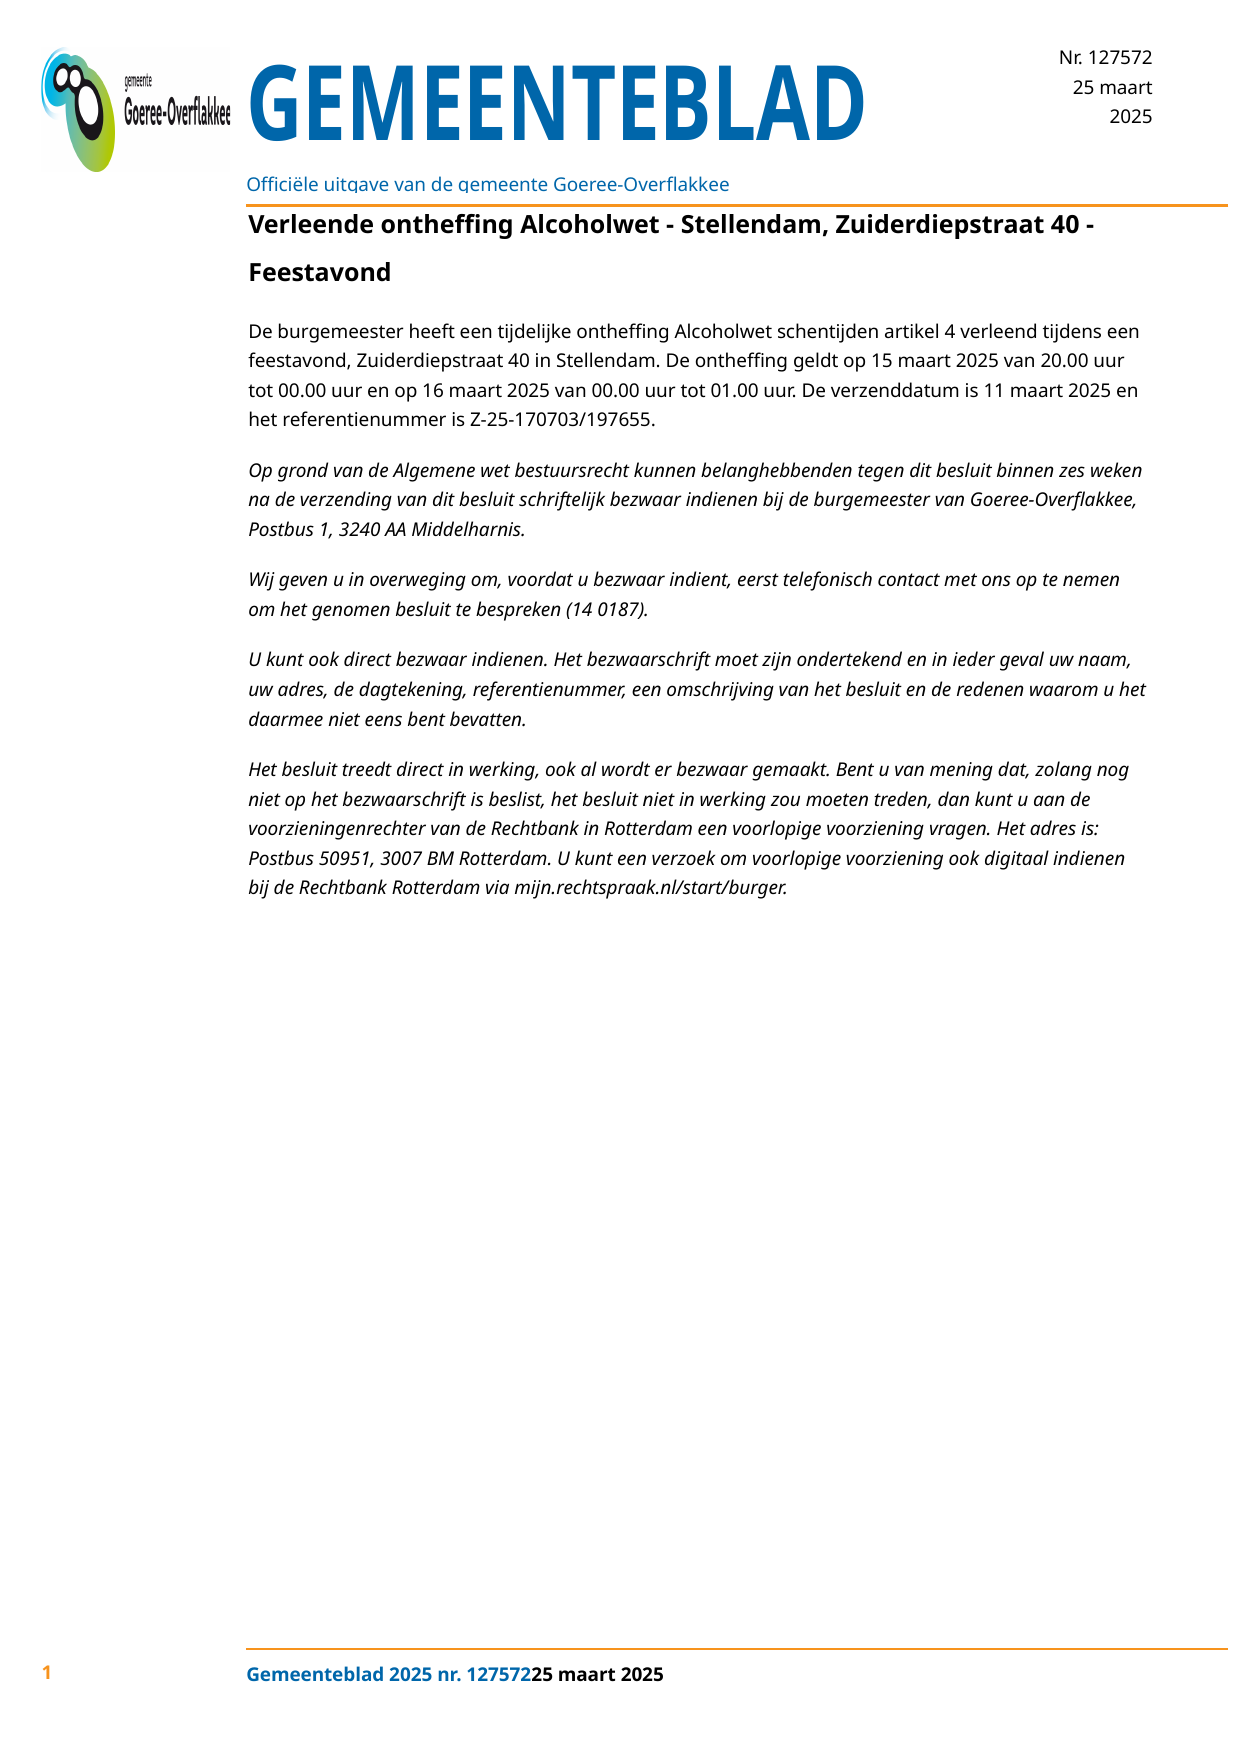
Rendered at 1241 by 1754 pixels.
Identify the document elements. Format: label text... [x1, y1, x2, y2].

text Op grond van de Algemene wet bestuursrecht kunnen belanghebbenden tegen dit besluit binnen zes weken na de verzending van dit besluit schriftelijk bezwaar indienen bij de burgemeester van Goeree-Overflakkee, Postbus 1, 3240 AA Middelharnis. [248, 457, 1152, 542]
text U kunt ook direct bezwaar indienen. Het bezwaarschrift moet zijn ondertekend en in ieder geval uw naam, uw adres, de dagtekening, referentienummer, een omschrijving van het besluit en de redenen waarom u het daarmee niet eens bent bevatten. [248, 647, 1152, 732]
text Wij geven u in overweging om, voordat u bezwaar indient, eerst telefonisch contact met ons op te nemen om het genomen besluit te bespreken (14 0187). [248, 567, 1152, 622]
picture [41, 47, 231, 172]
text Verleende ontheffing Alcoholwet - Stellendam, Zuiderdiepstraat 40 - Feestavond [248, 207, 1152, 288]
text De burgemeester heeft een tijdelijke ontheffing Alcoholwet schentijden artikel 4 verleend tijdens een feestavond, Zuiderdiepstraat 40 in Stellendam. De ontheffing geldt op 15 maart 2025 van 20.00 uur tot 00.00 uur en op 16 maart 2025 van 00.00 uur tot 01.00 uur. De verzenddatum is 11 maart 2025 en het referentienummer is Z-25-170703/197655. [248, 318, 1152, 432]
text Het besluit treedt direct in werking, ook al wordt er bezwaar gemaakt. Bent u van mening dat, zolang nog niet op het bezwaarschrift is beslist, het besluit niet in werking zou moeten treden, dan kunt u aan de voorzieningenrechter van de Rechtbank in Rotterdam een voorlopige voorziening vragen. Het adres is: Postbus 50951, 3007 BM Rotterdam. U kunt een verzoek om voorlopige voorziening ook digitaal indienen bij de Rechtbank Rotterdam via mijn.rechtspraak.nl/start/burger. [248, 756, 1152, 900]
